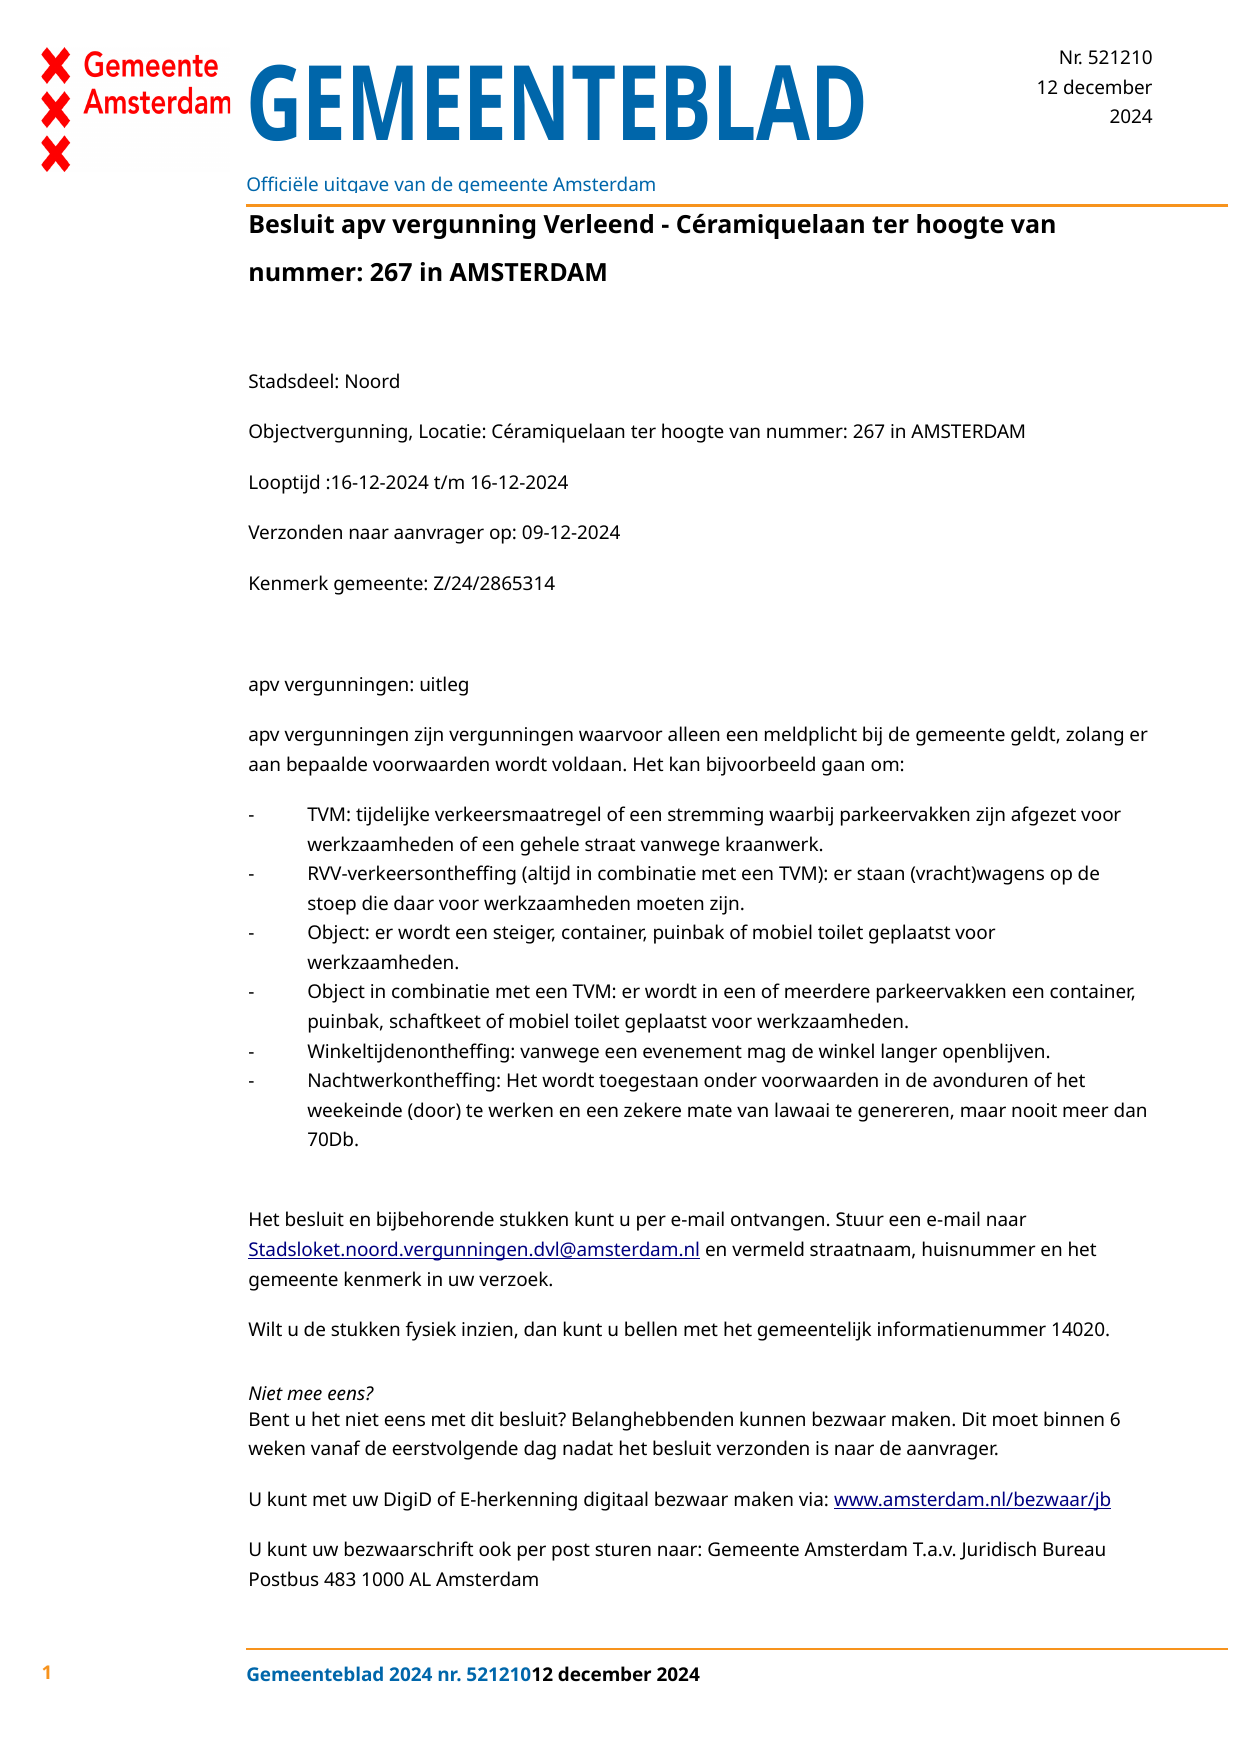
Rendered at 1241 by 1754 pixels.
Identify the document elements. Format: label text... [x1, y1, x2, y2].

list Winkeltijdenontheffing: vanwege een evenement mag de winkel langer openblijven. [248, 1038, 1152, 1064]
list Object: er wordt een steiger, container, puinbak of mobiel toilet geplaatst voor werkzaamheden. [248, 919, 1152, 975]
text Stadsdeel: Noord [248, 368, 1152, 394]
list Nachtwerkontheffing: Het wordt toegestaan onder voorwaarden in de avonduren of het weekeinde (door) te werken en een zekere mate van lawaai te genereren, maar nooit meer dan 70Db. [248, 1067, 1152, 1152]
text Looptijd :16-12-2024 t/m 16-12-2024 [248, 469, 1152, 495]
text Besluit apv vergunning Verleend - Céramiquelaan ter hoogte van nummer: 267 in AMSTERDAM [248, 207, 1152, 288]
text apv vergunningen zijn vergunningen waarvoor alleen een meldplicht bij de gemeente geldt, zolang er aan bepaalde voorwaarden wordt voldaan. Het kan bijvoorbeeld gaan om: [248, 721, 1152, 777]
text Wilt u de stukken fysiek inzien, dan kunt u bellen met het gemeentelijk informatienummer 14020. [248, 1316, 1152, 1342]
picture [41, 47, 231, 172]
text apv vergunningen: uitleg [248, 671, 1152, 697]
text Bent u het niet eens met dit besluit? Belanghebbenden kunnen bezwaar maken. Dit moet binnen 6 weken vanaf de eerstvolgende dag nadat het besluit verzonden is naar de aanvrager. [248, 1406, 1152, 1461]
list TVM: tijdelijke verkeersmaatregel of een stremming waarbij parkeervakken zijn afgezet voor werkzaamheden of een gehele straat vanwege kraanwerk. [248, 801, 1152, 857]
text Het besluit en bijbehorende stukken kunt u per e-mail ontvangen. Stuur een e-mail naar Stadsloket.noord.vergunningen.dvl@amsterdam.nl en vermeld straatnaam, huisnummer en het gemeente kenmerk in uw verzoek. [248, 1207, 1152, 1292]
list RVV-verkeersontheffing (altijd in combinatie met een TVM): er staan (vracht)wagens op de stoep die daar voor werkzaamheden moeten zijn. [248, 860, 1152, 916]
list Object in combinatie met een TVM: er wordt in een of meerdere parkeervakken een container, puinbak, schaftkeet of mobiel toilet geplaatst voor werkzaamheden. [248, 979, 1152, 1034]
text Verzonden naar aanvrager op: 09-12-2024 [248, 519, 1152, 545]
text Kenmerk gemeente: Z/24/2865314 [248, 570, 1152, 596]
text Niet mee eens? [248, 1380, 1152, 1406]
text U kunt met uw DigiD of E-herkenning digitaal bezwaar maken via: www.amsterdam.nl/bezwaar/jb [248, 1486, 1152, 1512]
text Objectvergunning, Locatie: Céramiquelaan ter hoogte van nummer: 267 in AMSTERDAM [248, 419, 1152, 444]
text U kunt uw bezwaarschrift ook per post sturen naar: Gemeente Amsterdam T.a.v. Juridisch Bureau Postbus 483 1000 AL Amsterdam [248, 1536, 1152, 1592]
